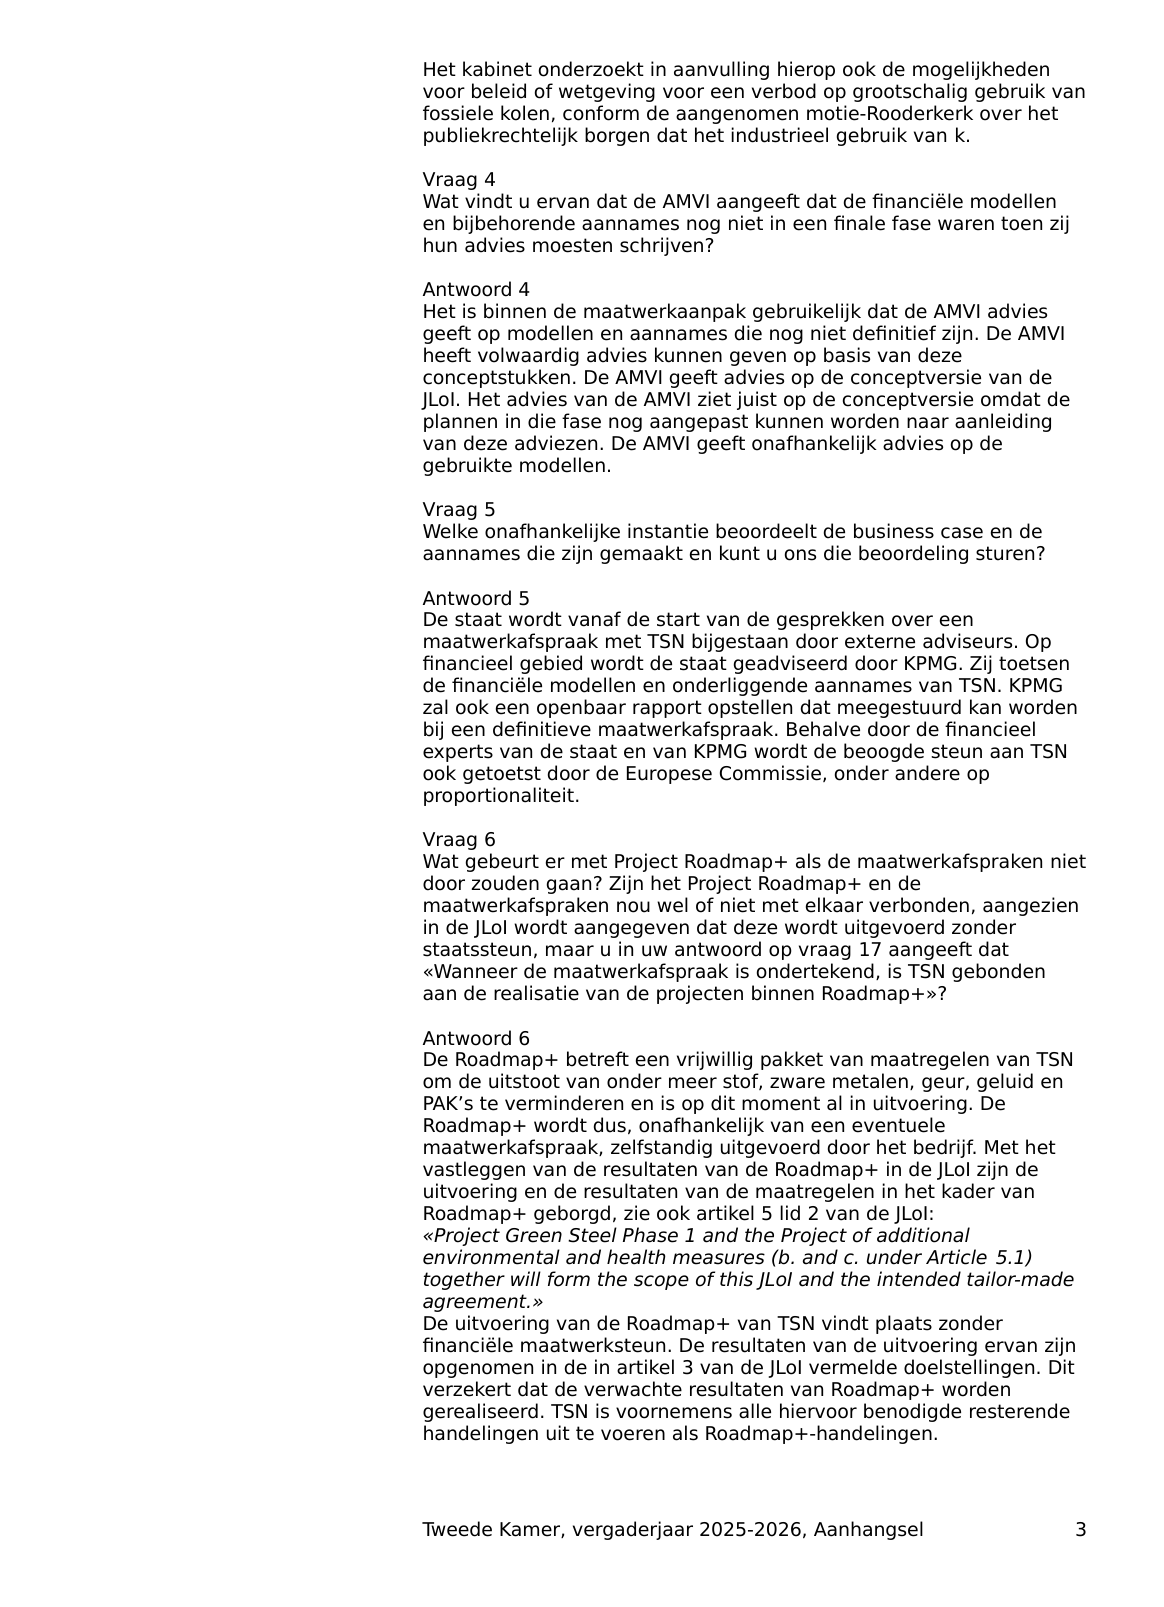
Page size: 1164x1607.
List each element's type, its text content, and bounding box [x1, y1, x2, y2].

text De Roadmap+ betreft een vrijwillig pakket van maatregelen van TSN om de uitstoot van onder meer stof, zware metalen, geur, geluid en PAK’s te verminderen en is op dit moment al in uitvoering. De Roadmap+ wordt dus, onafhankelijk van een eventuele maatwerkafspraak, zelfstandig uitgevoerd door het bedrijf. Met het vastleggen van de resultaten van de Roadmap+ in de JLoI zijn de uitvoering en de resultaten van de maatregelen in het kader van Roadmap+ geborgd, zie ook artikel 5 lid 2 van de JLoI: [422, 1049, 1087, 1225]
text Het is binnen de maatwerkaanpak gebruikelijk dat de AMVI advies geeft op modellen en aannames die nog niet definitief zijn. De AMVI heeft volwaardig advies kunnen geven op basis van deze conceptstukken. De AMVI geeft advies op de conceptversie van de JLoI. Het advies van de AMVI ziet juist op de conceptversie omdat de plannen in die fase nog aangepast kunnen worden naar aanleiding van deze adviezen. De AMVI geeft onafhankelijk advies op de gebruikte modellen. [422, 301, 1087, 477]
text «Project Green Steel Phase 1 and the Project of additional environmental and health measures (b. and c. under Article 5.1) together will form the scope of this JLoI and the intended tailor-made agreement.» [422, 1225, 1087, 1313]
text De uitvoering van de Roadmap+ van TSN vindt plaats zonder financiële maatwerksteun. De resultaten van de uitvoering ervan zijn opgenomen in de in artikel 3 van de JLoI vermelde doelstellingen. Dit verzekert dat de verwachte resultaten van Roadmap+ worden gerealiseerd. TSN is voornemens alle hiervoor benodigde resterende handelingen uit te voeren als Roadmap+-handelingen. [422, 1313, 1087, 1445]
text Wat gebeurt er met Project Roadmap+ als de maatwerkafspraken niet door zouden gaan? Zijn het Project Roadmap+ en de maatwerkafspraken nou wel of niet met elkaar verbonden, aangezien in de JLoI wordt aangegeven dat deze wordt uitgevoerd zonder staatssteun, maar u in uw antwoord op vraag 17 aangeeft dat «Wanneer de maatwerkafspraak is ondertekend, is TSN gebonden aan de realisatie van de projecten binnen Roadmap+»? [422, 851, 1087, 1005]
text Antwoord 5 [422, 587, 1087, 609]
text Vraag 6 [422, 829, 1087, 851]
text Welke onafhankelijke instantie beoordeelt de business case en de aannames die zijn gemaakt en kunt u ons die beoordeling sturen? [422, 521, 1087, 565]
text Antwoord 6 [422, 1027, 1087, 1049]
text De staat wordt vanaf de start van de gesprekken over een maatwerkafspraak met TSN bijgestaan door externe adviseurs. Op financieel gebied wordt de staat geadviseerd door KPMG. Zij toetsen de financiële modellen en onderliggende aannames van TSN. KPMG zal ook een openbaar rapport opstellen dat meegestuurd kan worden bij een definitieve maatwerkafspraak. Behalve door de financieel experts van de staat en van KPMG wordt de beoogde steun aan TSN ook getoetst door de Europese Commissie, onder andere op proportionaliteit. [422, 609, 1087, 807]
text Vraag 5 [422, 499, 1087, 521]
text Wat vindt u ervan dat de AMVI aangeeft dat de financiële modellen en bijbehorende aannames nog niet in een finale fase waren toen zij hun advies moesten schrijven? [422, 191, 1087, 257]
text Antwoord 4 [422, 279, 1087, 301]
text Vraag 4 [422, 169, 1087, 191]
text Het kabinet onderzoekt in aanvulling hierop ook de mogelijkheden voor beleid of wetgeving voor een verbod op grootschalig gebruik van fossiele kolen, conform de aangenomen motie-Rooderkerk over het publiekrechtelijk borgen dat het industrieel gebruik van k. [422, 59, 1087, 147]
